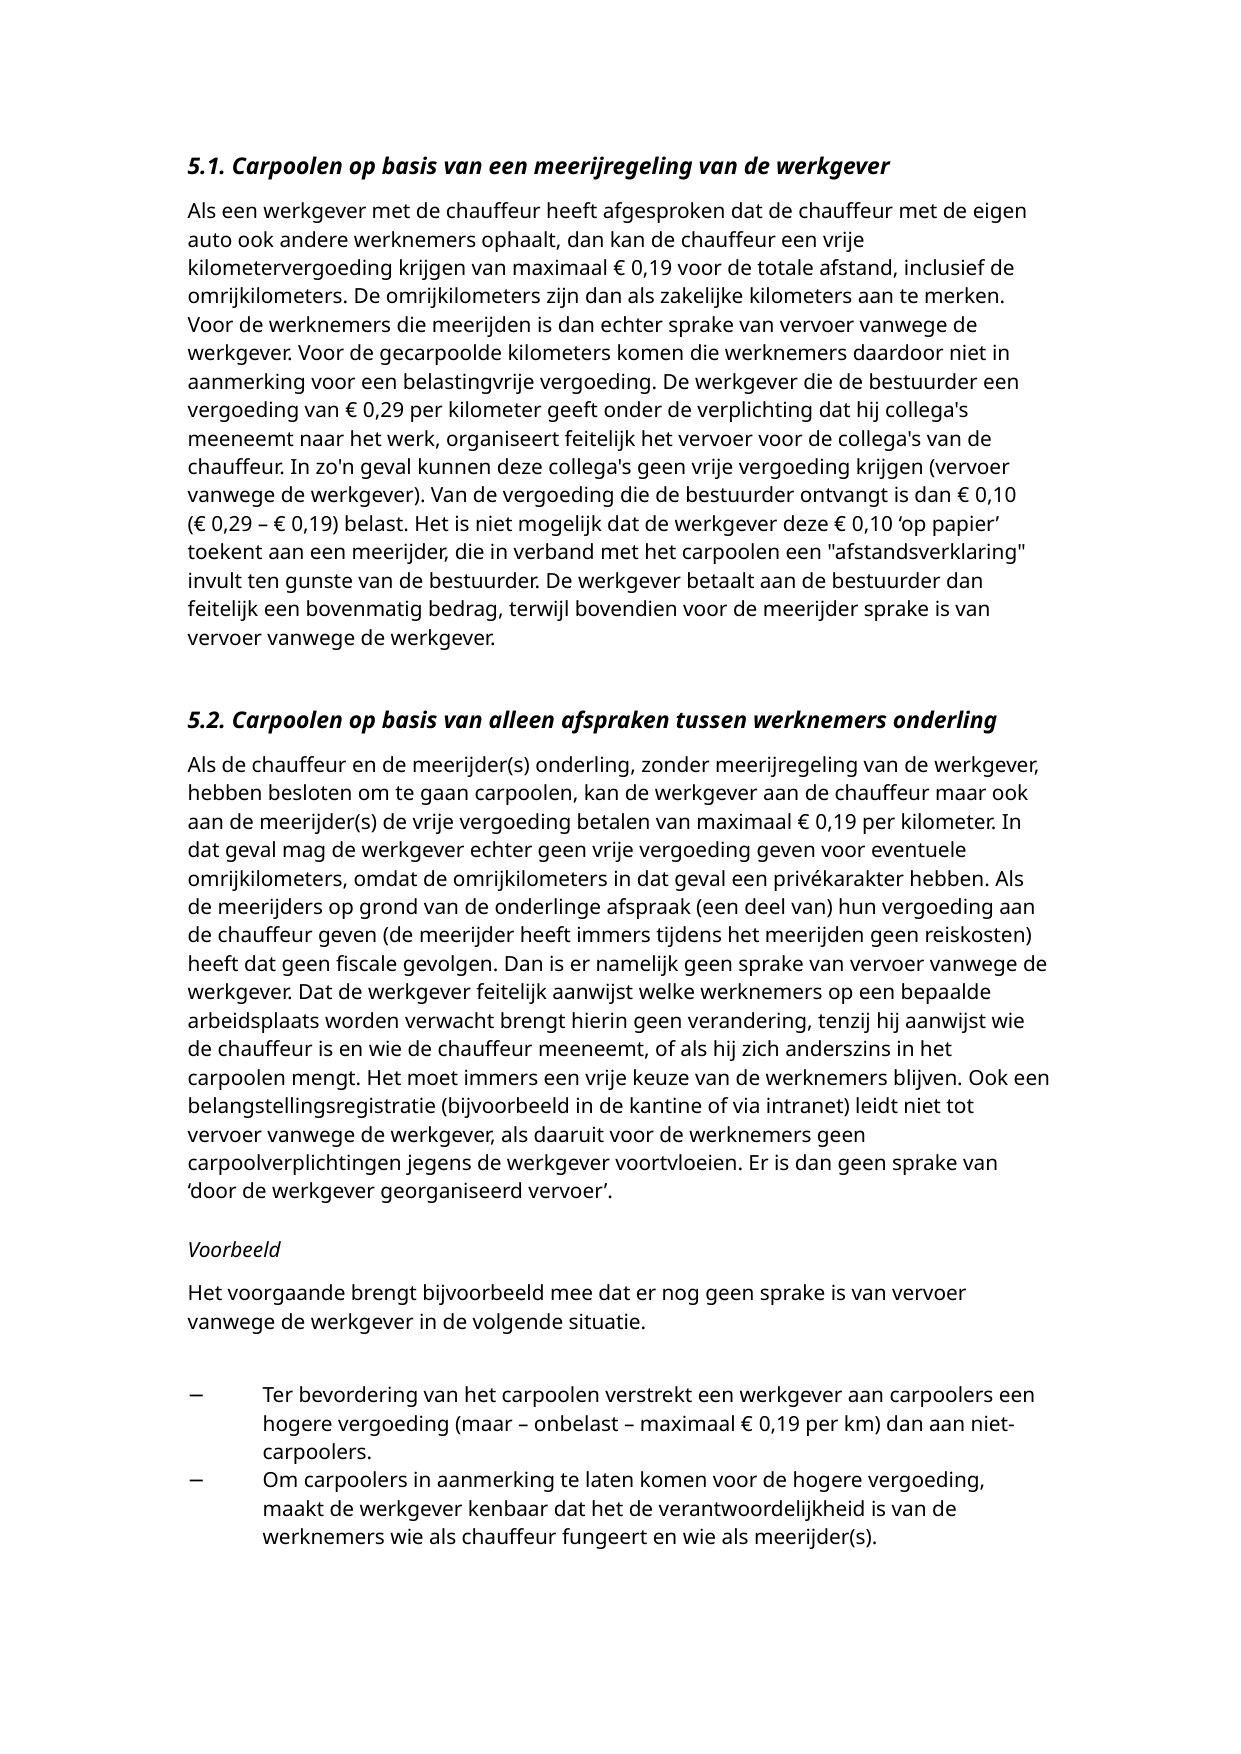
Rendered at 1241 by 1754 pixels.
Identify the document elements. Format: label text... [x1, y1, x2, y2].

text Als een werkgever met de chauffeur heeft afgesproken dat de chauffeur met de eigen auto ook andere werknemers ophaalt, dan kan de chauffeur een vrije kilometervergoeding krijgen van maximaal € 0,19 voor de totale afstand, inclusief de omrijkilometers. De omrijkilometers zijn dan als zakelijke kilometers aan te merken. Voor de werknemers die meerijden is dan echter sprake van vervoer vanwege de werkgever. Voor de gecarpoolde kilometers komen die werknemers daardoor niet in aanmerking voor een belastingvrije vergoeding. De werkgever die de bestuurder een vergoeding van € 0,29 per kilometer geeft onder de verplichting dat hij collega's meeneemt naar het werk, organiseert feitelijk het vervoer voor de collega's van de chauffeur. In zo'n geval kunnen deze collega's geen vrije vergoeding krijgen (vervoer vanwege de werkgever). Van de vergoeding die de bestuurder ontvangt is dan € 0,10 (€ 0,29 – € 0,19) belast. Het is niet mogelijk dat de werkgever deze € 0,10 ‘op papier’ toekent aan een meerijder, die in verband met het carpoolen een "afstandsverklaring" invult ten gunste van de bestuurder. De werkgever betaalt aan de bestuurder dan feitelijk een bovenmatig bedrag, terwijl bovendien voor de meerijder sprake is van vervoer vanwege de werkgever. [187, 196, 1053, 651]
list Om carpoolers in aanmerking te laten komen voor de hogere vergoeding, maakt de werkgever kenbaar dat het de verantwoordelijkheid is van de werknemers wie als chauffeur fungeert en wie als meerijder(s). [187, 1466, 1053, 1551]
text Het voorgaande brengt bijvoorbeeld mee dat er nog geen sprake is van vervoer vanwege de werkgever in de volgende situatie. [187, 1278, 1053, 1335]
subtitle 5.2. Carpoolen op basis van alleen afspraken tussen werknemers onderling [187, 704, 1053, 735]
list Ter bevordering van het carpoolen verstrekt een werkgever aan carpoolers een hogere vergoeding (maar – onbelast – maximaal € 0,19 per km) dan aan niet-carpoolers. [187, 1380, 1053, 1466]
text Als de chauffeur en de meerijder(s) onderling, zonder meerijregeling van de werkgever, hebben besloten om te gaan carpoolen, kan de werkgever aan de chauffeur maar ook aan de meerijder(s) de vrije vergoeding betalen van maximaal € 0,19 per kilometer. In dat geval mag de werkgever echter geen vrije vergoeding geven voor eventuele omrijkilometers, omdat de omrijkilometers in dat geval een privékarakter hebben. Als de meerijders op grond van de onderlinge afspraak (een deel van) hun vergoeding aan de chauffeur geven (de meerijder heeft immers tijdens het meerijden geen reiskosten) heeft dat geen fiscale gevolgen. Dan is er namelijk geen sprake van vervoer vanwege de werkgever. Dat de werkgever feitelijk aanwijst welke werknemers op een bepaalde arbeidsplaats worden verwacht brengt hierin geen verandering, tenzij hij aanwijst wie de chauffeur is en wie de chauffeur meeneemt, of als hij zich anderszins in het carpoolen mengt. Het moet immers een vrije keuze van de werknemers blijven. Ook een belangstellingsregistratie (bijvoorbeeld in de kantine of via intranet) leidt niet tot vervoer vanwege de werkgever, als daaruit voor de werknemers geen carpoolverplichtingen jegens de werkgever voortvloeien. Er is dan geen sprake van ‘door de werkgever georganiseerd vervoer’. [187, 750, 1053, 1205]
subtitle 5.1. Carpoolen op basis van een meerijregeling van de werkgever [187, 150, 1053, 181]
text Voorbeeld [187, 1235, 1053, 1263]
